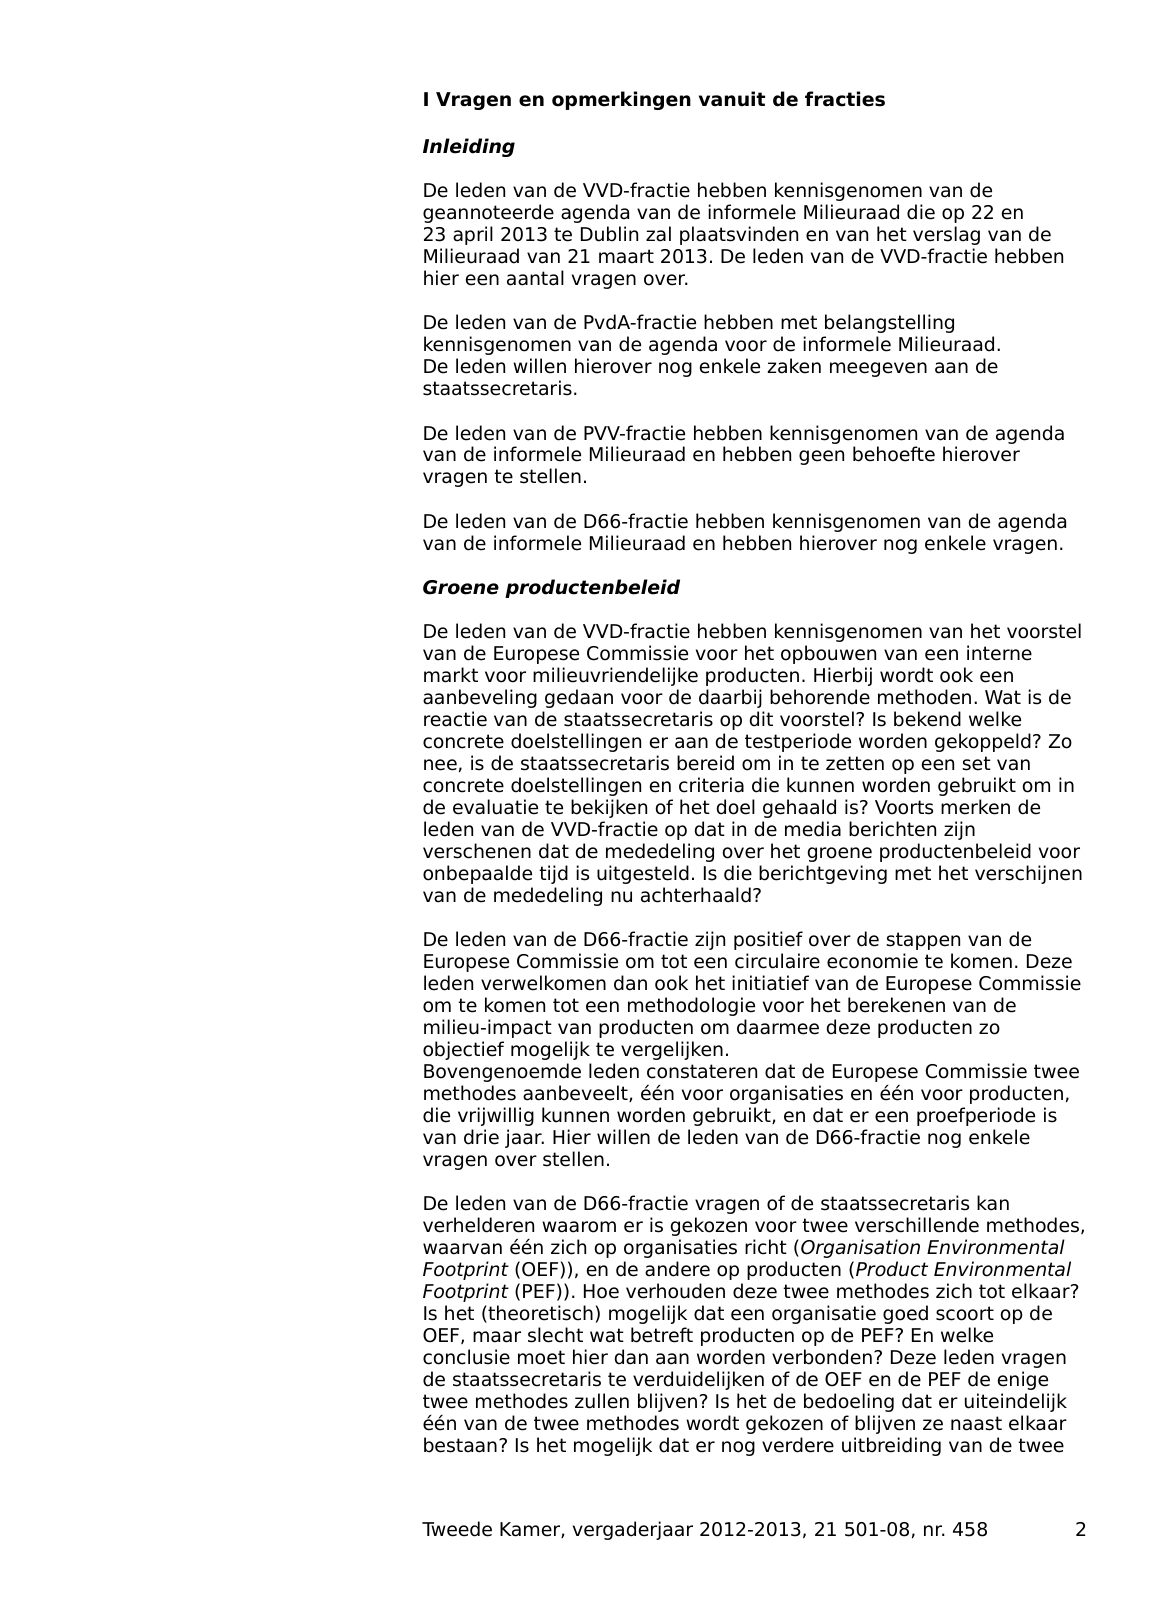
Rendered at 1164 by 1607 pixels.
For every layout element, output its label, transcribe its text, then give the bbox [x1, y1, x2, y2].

subtitle I Vragen en opmerkingen vanuit de fracties [422, 89, 1087, 111]
text De leden van de VVD-fractie hebben kennisgenomen van de geannoteerde agenda van de informele Milieuraad die op 22 en 23 april 2013 te Dublin zal plaatsvinden en van het verslag van de Milieuraad van 21 maart 2013. De leden van de VVD-fractie hebben hier een aantal vragen over. [422, 180, 1087, 290]
text Bovengenoemde leden constateren dat de Europese Commissie twee methodes aanbeveelt, één voor organisaties en één voor producten, die vrijwillig kunnen worden gebruikt, en dat er een proefperiode is van drie jaar. Hier willen de leden van de D66-fractie nog enkele vragen over stellen. [422, 1061, 1087, 1171]
subtitle Inleiding [422, 136, 1087, 158]
text De leden van de D66-fractie zijn positief over de stappen van de Europese Commissie om tot een circulaire economie te komen. Deze leden verwelkomen dan ook het initiatief van de Europese Commissie om te komen tot een methodologie voor het berekenen van de milieu-impact van producten om daarmee deze producten zo objectief mogelijk te vergelijken. [422, 929, 1087, 1061]
text De leden van de D66-fractie vragen of de staatssecretaris kan verhelderen waarom er is gekozen voor twee verschillende methodes, waarvan één zich op organisaties richt (Organisation Environmental Footprint (OEF)), en de andere op producten (Product Environmental Footprint (PEF)). Hoe verhouden deze twee methodes zich tot elkaar? Is het (theoretisch) mogelijk dat een organisatie goed scoort op de OEF, maar slecht wat betreft producten op de PEF? En welke conclusie moet hier dan aan worden verbonden? Deze leden vragen de staatssecretaris te verduidelijken of de OEF en de PEF de enige twee methodes zullen blijven? Is het de bedoeling dat er uiteindelijk één van de twee methodes wordt gekozen of blijven ze naast elkaar bestaan? Is het mogelijk dat er nog verdere uitbreiding van de twee [422, 1193, 1087, 1456]
text De leden willen hierover nog enkele zaken meegeven aan de staatssecretaris. [422, 356, 1087, 400]
text De leden van de VVD-fractie hebben kennisgenomen van het voorstel van de Europese Commissie voor het opbouwen van een interne markt voor milieuvriendelijke producten. Hierbij wordt ook een aanbeveling gedaan voor de daarbij behorende methoden. Wat is de reactie van de staatssecretaris op dit voorstel? Is bekend welke concrete doelstellingen er aan de testperiode worden gekoppeld? Zo nee, is de staatssecretaris bereid om in te zetten op een set van concrete doelstellingen en criteria die kunnen worden gebruikt om in de evaluatie te bekijken of het doel gehaald is? Voorts merken de leden van de VVD-fractie op dat in de media berichten zijn verschenen dat de mededeling over het groene productenbeleid voor onbepaalde tijd is uitgesteld. Is die berichtgeving met het verschijnen van de mededeling nu achterhaald? [422, 621, 1087, 907]
subtitle Groene productenbeleid [422, 577, 1087, 599]
text De leden van de D66-fractie hebben kennisgenomen van de agenda van de informele Milieuraad en hebben hierover nog enkele vragen. [422, 511, 1087, 554]
text De leden van de PvdA-fractie hebben met belangstelling kennisgenomen van de agenda voor de informele Milieuraad. [422, 312, 1087, 356]
text De leden van de PVV-fractie hebben kennisgenomen van de agenda van de informele Milieuraad en hebben geen behoefte hierover vragen te stellen. [422, 422, 1087, 488]
